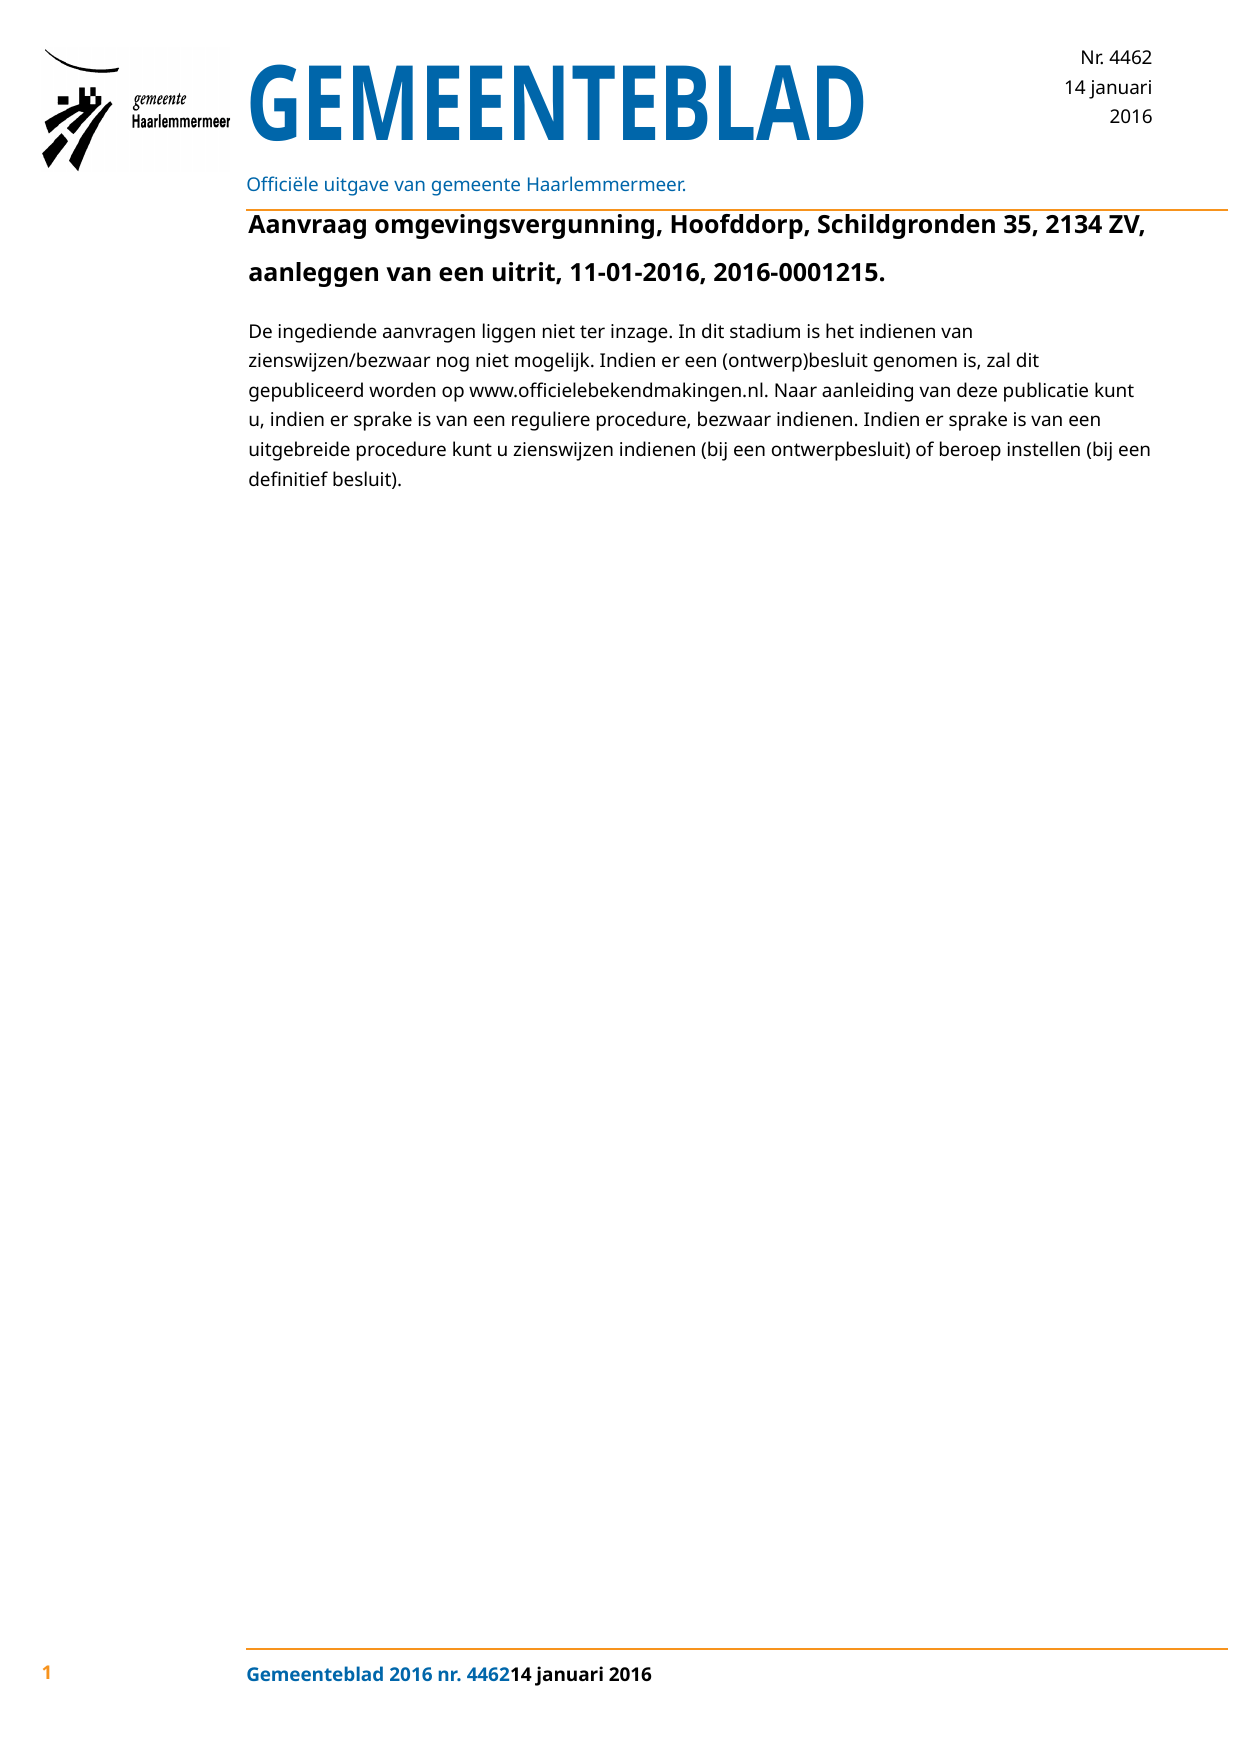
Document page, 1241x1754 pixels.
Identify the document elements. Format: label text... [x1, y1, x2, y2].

text Aanvraag omgevingsvergunning, Hoofddorp, Schildgronden 35, 2134 ZV, aanleggen van een uitrit, 11-01-2016, 2016-0001215. [248, 211, 1152, 288]
picture [41, 47, 231, 172]
text De ingediende aanvragen liggen niet ter inzage. In dit stadium is het indienen van zienswijzen/bezwaar nog niet mogelijk. Indien er een (ontwerp)besluit genomen is, zal dit gepubliceerd worden op www.officielebekendmakingen.nl. Naar aanleiding van deze publicatie kunt u, indien er sprake is van een reguliere procedure, bezwaar indienen. Indien er sprake is van een uitgebreide procedure kunt u zienswijzen indienen (bij een ontwerpbesluit) of beroep instellen (bij een definitief besluit). [248, 318, 1152, 492]
